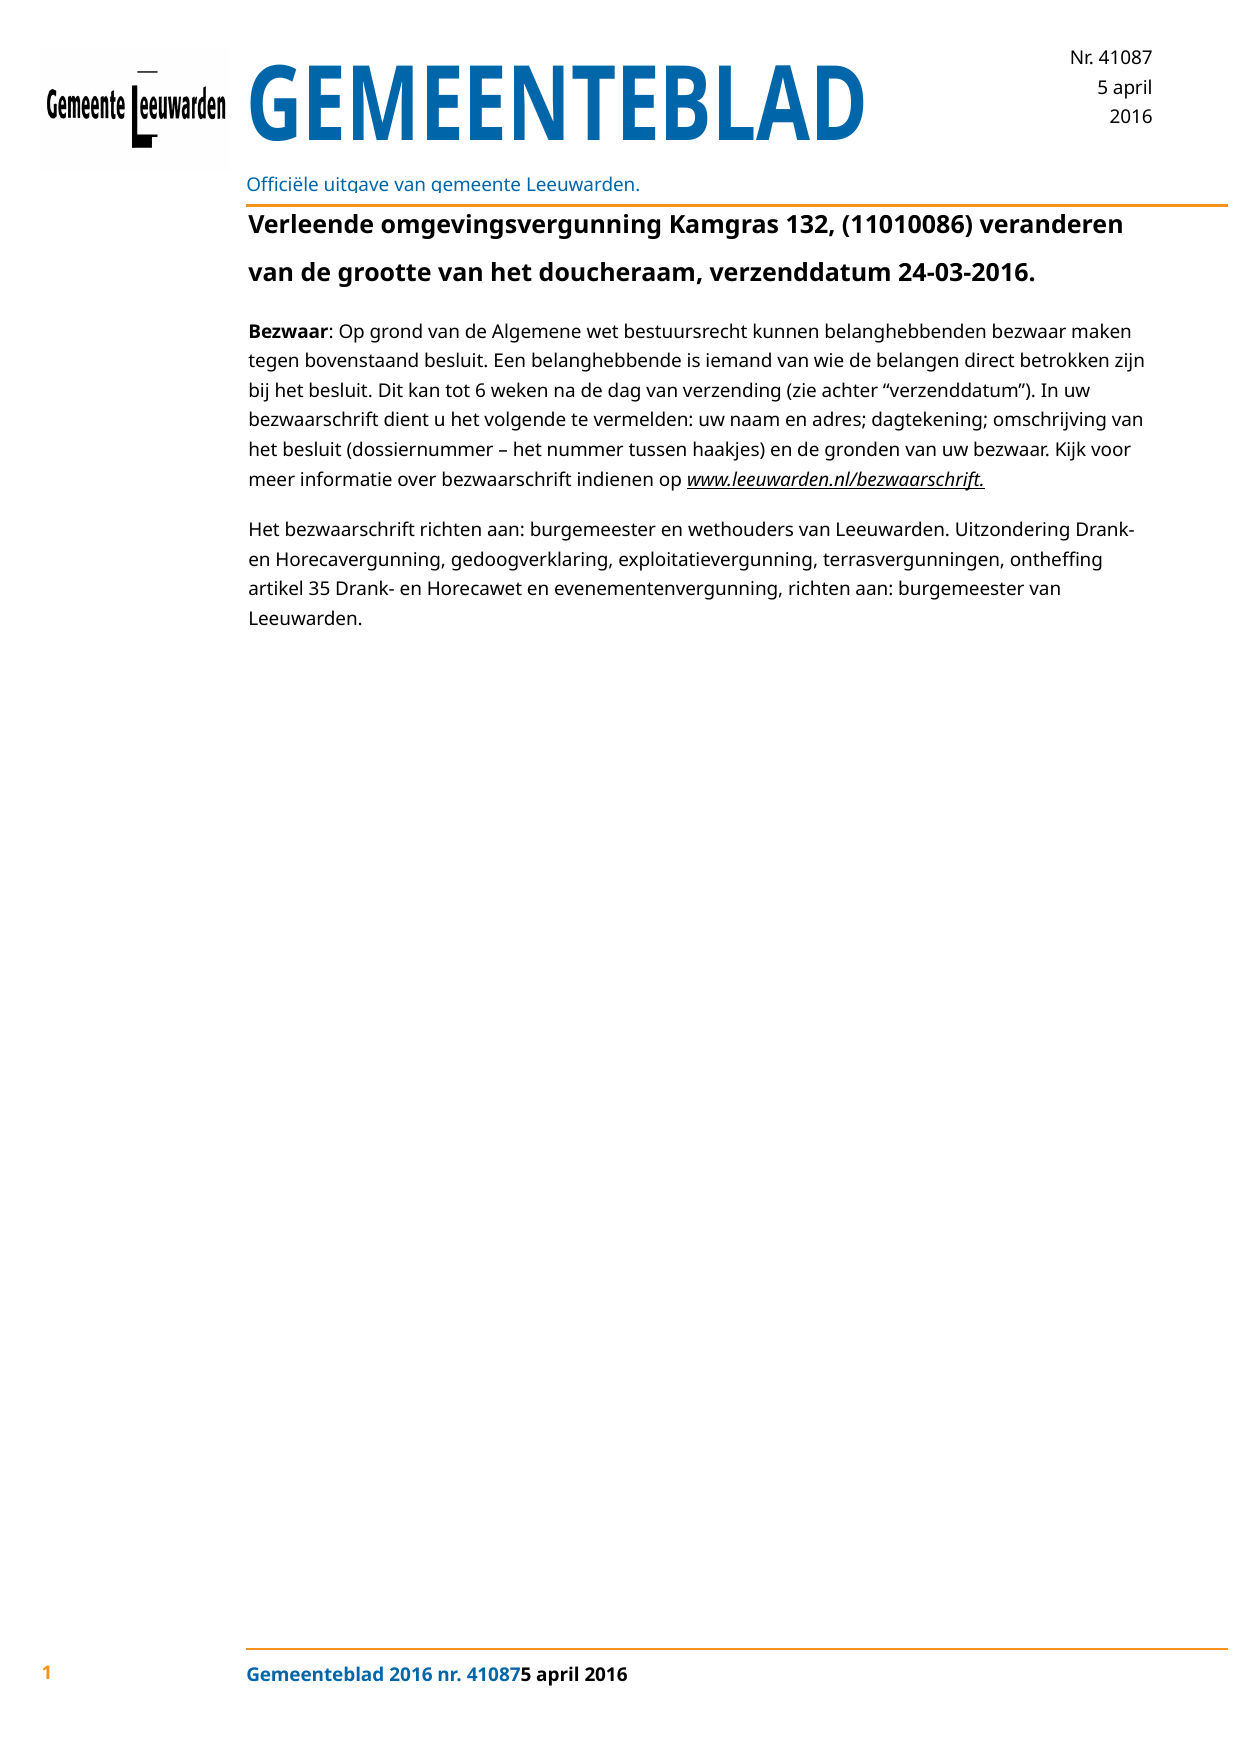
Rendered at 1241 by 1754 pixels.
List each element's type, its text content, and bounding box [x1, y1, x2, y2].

picture [41, 47, 231, 172]
text Verleende omgevingsvergunning Kamgras 132, (11010086) veranderen van de grootte van het doucheraam, verzenddatum 24-03-2016. [248, 207, 1152, 288]
text Het bezwaarschrift richten aan: burgemeester en wethouders van Leeuwarden. Uitzondering Drank- en Horecavergunning, gedoogverklaring, exploitatievergunning, terrasvergunningen, ontheffing artikel 35 Drank- en Horecawet en evenementenvergunning, richten aan: burgemeester van Leeuwarden. [248, 516, 1152, 631]
text Bezwaar: Op grond van de Algemene wet bestuursrecht kunnen belanghebbenden bezwaar maken tegen bovenstaand besluit. Een belanghebbende is iemand van wie de belangen direct betrokken zijn bij het besluit. Dit kan tot 6 weken na de dag van verzending (zie achter “verzenddatum”). In uw bezwaarschrift dient u het volgende te vermelden: uw naam en adres; dagtekening; omschrijving van het besluit (dossiernummer – het nummer tussen haakjes) en de gronden van uw bezwaar. Kijk voor meer informatie over bezwaarschrift indienen op www.leeuwarden.nl/bezwaarschrift. [248, 318, 1152, 492]
